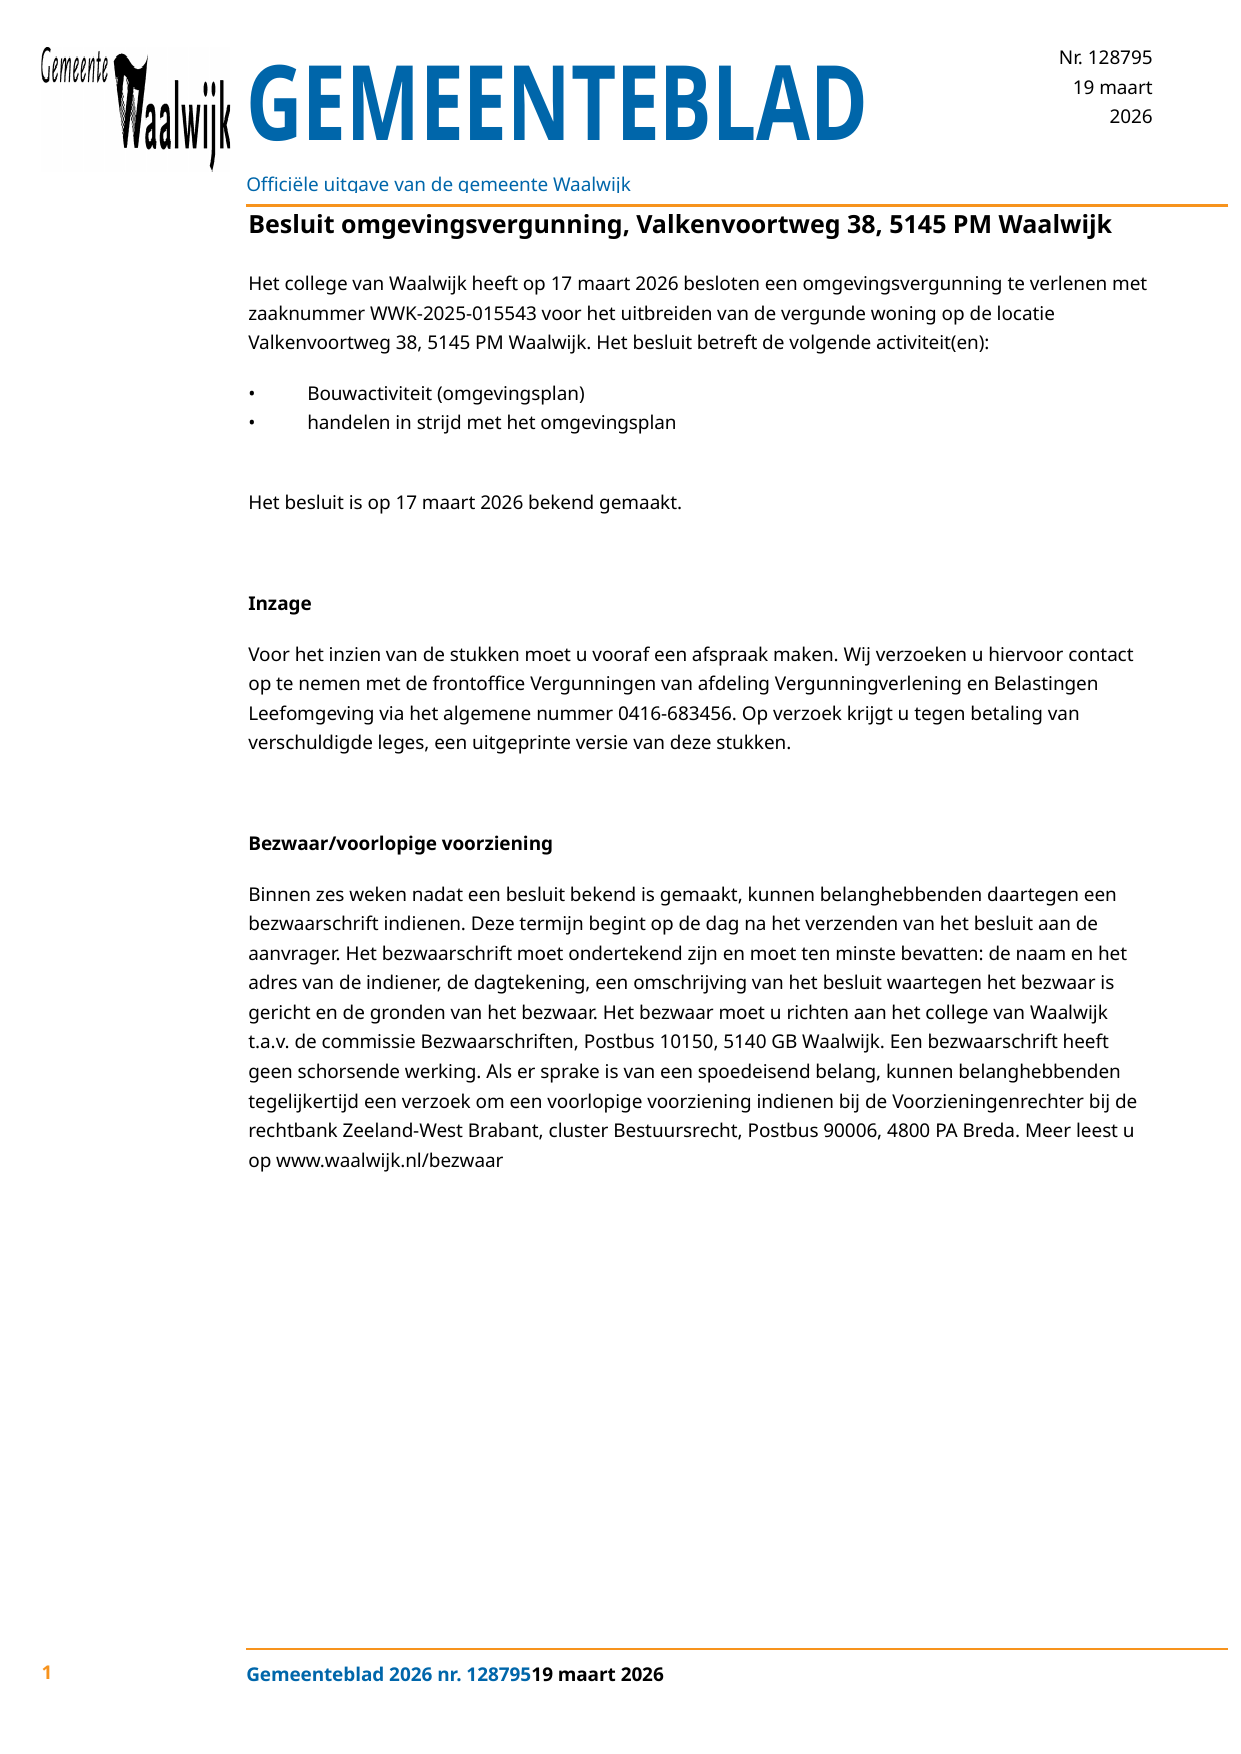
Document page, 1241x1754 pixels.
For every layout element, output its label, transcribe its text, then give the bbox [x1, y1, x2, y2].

list Bouwactiviteit (omgevingsplan) [248, 380, 1152, 406]
list handelen in strijd met het omgevingsplan [248, 409, 1152, 435]
text Het college van Waalwijk heeft op 17 maart 2026 besloten een omgevingsvergunning te verlenen met zaaknummer WWK-2025-015543 voor het uitbreiden van de vergunde woning op de locatie Valkenvoortweg 38, 5145 PM Waalwijk. Het besluit betreft de volgende activiteit(en): [248, 270, 1152, 355]
text Het besluit is op 17 maart 2026 bekend gemaakt. [248, 489, 1152, 515]
text Besluit omgevingsvergunning, Valkenvoortweg 38, 5145 PM Waalwijk [248, 207, 1152, 241]
text Binnen zes weken nadat een besluit bekend is gemaakt, kunnen belanghebbenden daartegen een bezwaarschrift indienen. Deze termijn begint op de dag na het verzenden van het besluit aan de aanvrager. Het bezwaarschrift moet ondertekend zijn en moet ten minste bevatten: de naam en het adres van de indiener, de dagtekening, een omschrijving van het besluit waartegen het bezwaar is gericht en de gronden van het bezwaar. Het bezwaar moet u richten aan het college van Waalwijk t.a.v. de commissie Bezwaarschriften, Postbus 10150, 5140 GB Waalwijk. Een bezwaarschrift heeft geen schorsende werking. Als er sprake is van een spoedeisend belang, kunnen belanghebbenden tegelijkertijd een verzoek om een voorlopige voorziening indienen bij de Voorzieningenrechter bij de rechtbank Zeeland-West Brabant, cluster Bestuursrecht, Postbus 90006, 4800 PA Breda. Meer leest u op www.waalwijk.nl/bezwaar [248, 881, 1152, 1173]
text Inzage [248, 590, 1152, 616]
text Voor het inzien van de stukken moet u vooraf een afspraak maken. Wij verzoeken u hiervoor contact op te nemen met de frontoffice Vergunningen van afdeling Vergunningverlening en Belastingen Leefomgeving via het algemene nummer 0416-683456. Op verzoek krijgt u tegen betaling van verschuldigde leges, een uitgeprinte versie van deze stukken. [248, 641, 1152, 755]
text Bezwaar/voorlopige voorziening [248, 830, 1152, 856]
picture [41, 47, 231, 172]
